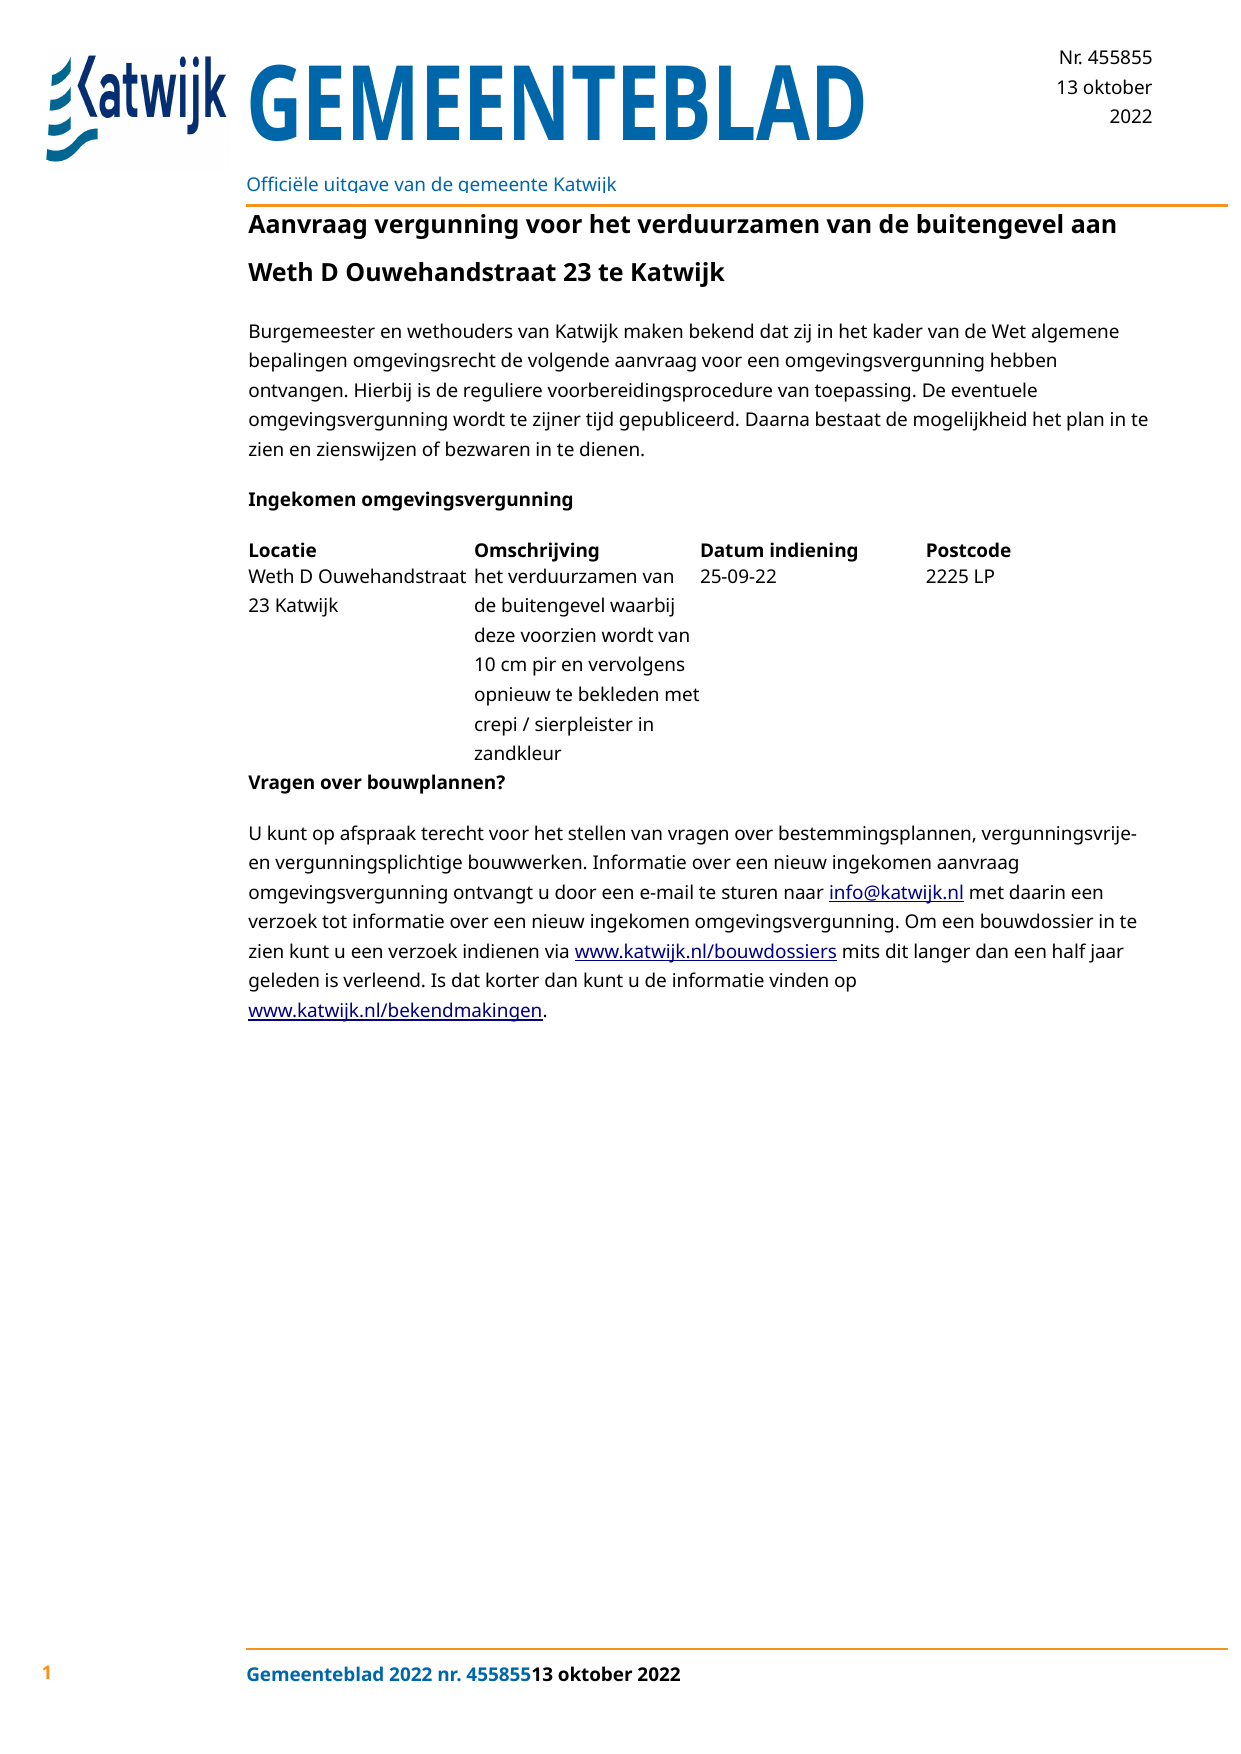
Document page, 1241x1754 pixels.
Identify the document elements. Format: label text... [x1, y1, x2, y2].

table_cell 25-09-22 [700, 563, 926, 766]
table_cell het verduurzamen van de buitengevel waarbij deze voorzien wordt van 10 cm pir en vervolgens opnieuw te bekleden met crepi / sierpleister in zandkleur [474, 563, 700, 766]
table_cell Weth D Ouwehandstraat 23 Katwijk [248, 563, 474, 766]
table_header Locatie [248, 537, 474, 563]
text Burgemeester en wethouders van Katwijk maken bekend dat zij in het kader van de Wet algemene bepalingen omgevingsrecht de volgende aanvraag voor een omgevingsvergunning hebben ontvangen. Hierbij is de reguliere voorbereidingsprocedure van toepassing. De eventuele omgevingsvergunning wordt te zijner tijd gepubliceerd. Daarna bestaat de mogelijkheid het plan in te zien en zienswijzen of bezwaren in te dienen. [248, 318, 1152, 462]
table_header Datum indiening [700, 537, 926, 563]
text Aanvraag vergunning voor het verduurzamen van de buitengevel aan Weth D Ouwehandstraat 23 te Katwijk [248, 207, 1152, 288]
picture [41, 47, 231, 172]
table_header Postcode [926, 537, 1152, 563]
table_cell 2225 LP [926, 563, 1152, 766]
text U kunt op afspraak terecht voor het stellen van vragen over bestemmingsplannen, vergunningsvrije- en vergunningsplichtige bouwwerken. Informatie over een nieuw ingekomen aanvraag omgevingsvergunning ontvangt u door een e-mail te sturen naar info@katwijk.nl met daarin een verzoek tot informatie over een nieuw ingekomen omgevingsvergunning. Om een bouwdossier in te zien kunt u een verzoek indienen via www.katwijk.nl/bouwdossiers mits dit langer dan een half jaar geleden is verleend. Is dat korter dan kunt u de informatie vinden op www.katwijk.nl/bekendmakingen. [248, 820, 1152, 1023]
text Ingekomen omgevingsvergunning [248, 487, 1152, 512]
text Vragen over bouwplannen? [248, 769, 1152, 795]
table_header Omschrijving [474, 537, 700, 563]
